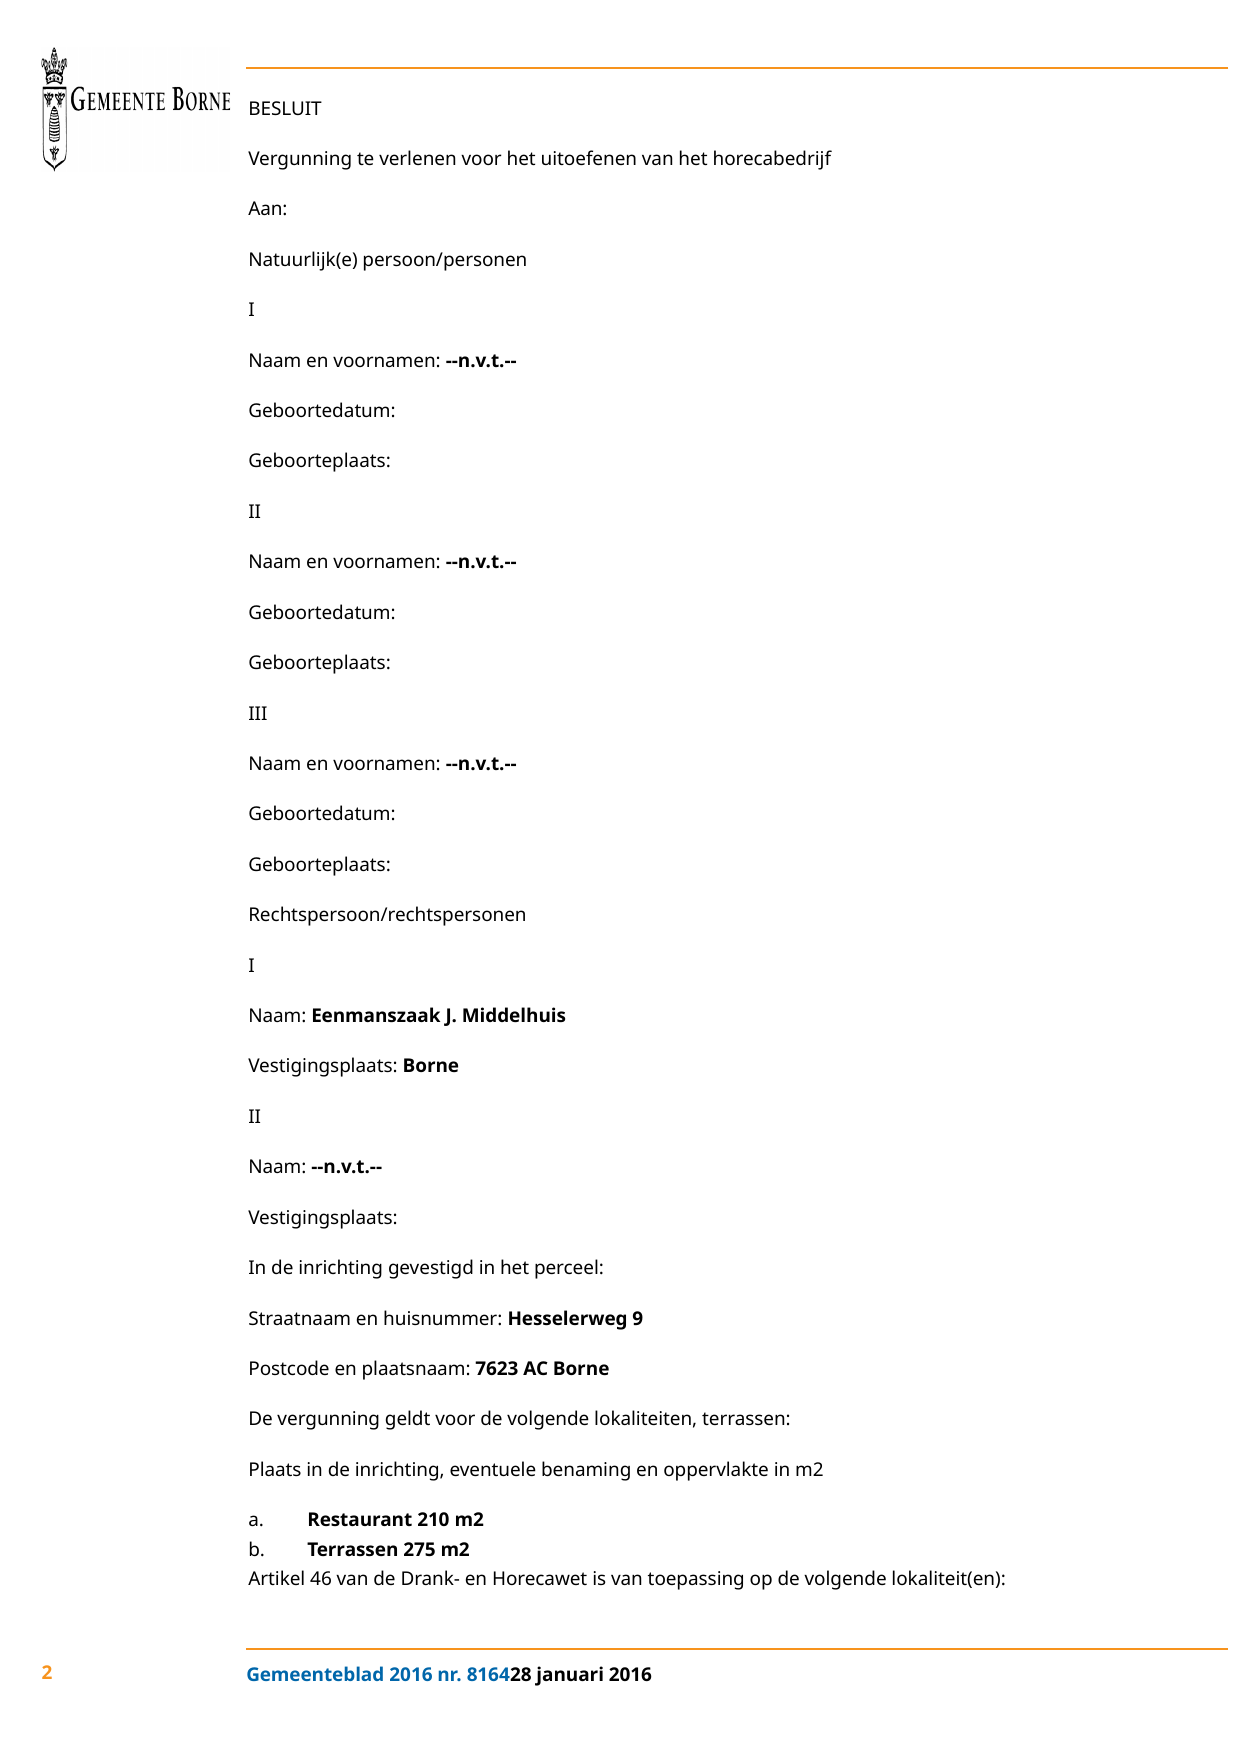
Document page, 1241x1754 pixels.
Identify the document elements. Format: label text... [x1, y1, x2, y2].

text I [248, 952, 1152, 978]
text Naam: --n.v.t.-- [248, 1153, 1152, 1179]
text III [248, 700, 1152, 726]
text I [248, 296, 1152, 322]
text Geboorteplaats: [248, 649, 1152, 675]
text Vergunning te verlenen voor het uitoefenen van het horecabedrijf [248, 145, 1152, 171]
text BESLUIT [248, 95, 1152, 121]
text Postcode en plaatsnaam: 7623 AC Borne [248, 1355, 1152, 1381]
list Terrassen 275 m2 [248, 1536, 1152, 1562]
text Geboortedatum: [248, 397, 1152, 423]
text De vergunning geldt voor de volgende lokaliteiten, terrassen: [248, 1406, 1152, 1431]
picture [41, 47, 231, 172]
text Artikel 46 van de Drank- en Horecawet is van toepassing op de volgende lokaliteit(en): [248, 1566, 1152, 1591]
text Naam: Eenmanszaak J. Middelhuis [248, 1002, 1152, 1028]
text Geboortedatum: [248, 599, 1152, 625]
text II [248, 1103, 1152, 1129]
text Geboortedatum: [248, 801, 1152, 826]
text Aan: [248, 196, 1152, 221]
text Naam en voornamen: --n.v.t.-- [248, 347, 1152, 373]
text Straatnaam en huisnummer: Hesselerweg 9 [248, 1305, 1152, 1331]
text In de inrichting gevestigd in het perceel: [248, 1254, 1152, 1280]
text Vestigingsplaats: [248, 1204, 1152, 1230]
text Geboorteplaats: [248, 851, 1152, 877]
list Restaurant 210 m2 [248, 1506, 1152, 1532]
text Plaats in de inrichting, eventuele benaming en oppervlakte in m2 [248, 1456, 1152, 1482]
text Naam en voornamen: --n.v.t.-- [248, 548, 1152, 574]
text II [248, 498, 1152, 524]
text Geboorteplaats: [248, 448, 1152, 473]
text Naam en voornamen: --n.v.t.-- [248, 750, 1152, 776]
text Natuurlijk(e) persoon/personen [248, 246, 1152, 272]
text Vestigingsplaats: Borne [248, 1053, 1152, 1078]
text Rechtspersoon/rechtspersonen [248, 901, 1152, 927]
